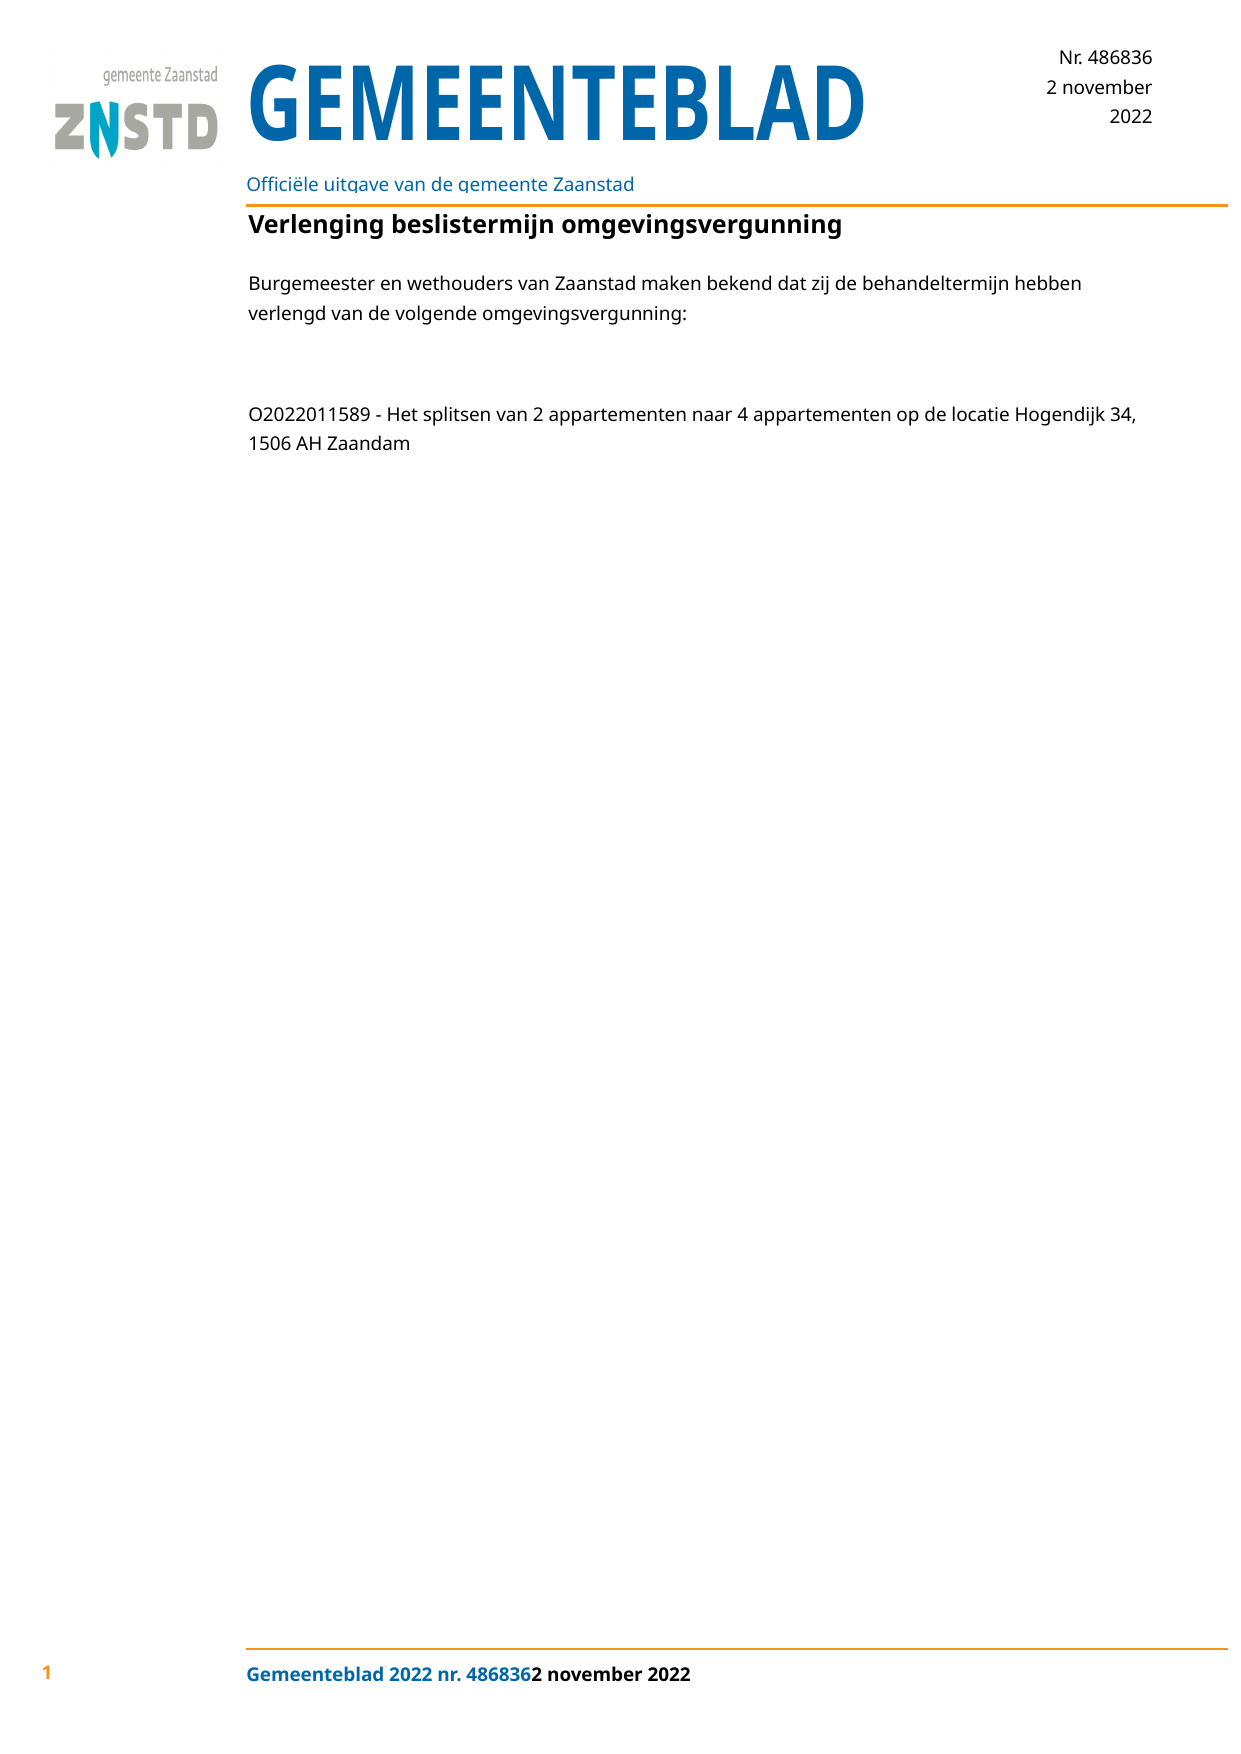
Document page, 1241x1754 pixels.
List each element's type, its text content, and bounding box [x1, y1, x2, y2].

text Verlenging beslistermijn omgevingsvergunning [248, 207, 1152, 241]
text O2022011589 - Het splitsen van 2 appartementen naar 4 appartementen op de locatie Hogendijk 34, 1506 AH Zaandam [248, 401, 1152, 456]
text Burgemeester en wethouders van Zaanstad maken bekend dat zij de behandeltermijn hebben verlengd van de volgende omgevingsvergunning: [248, 270, 1152, 326]
picture [41, 47, 231, 172]
